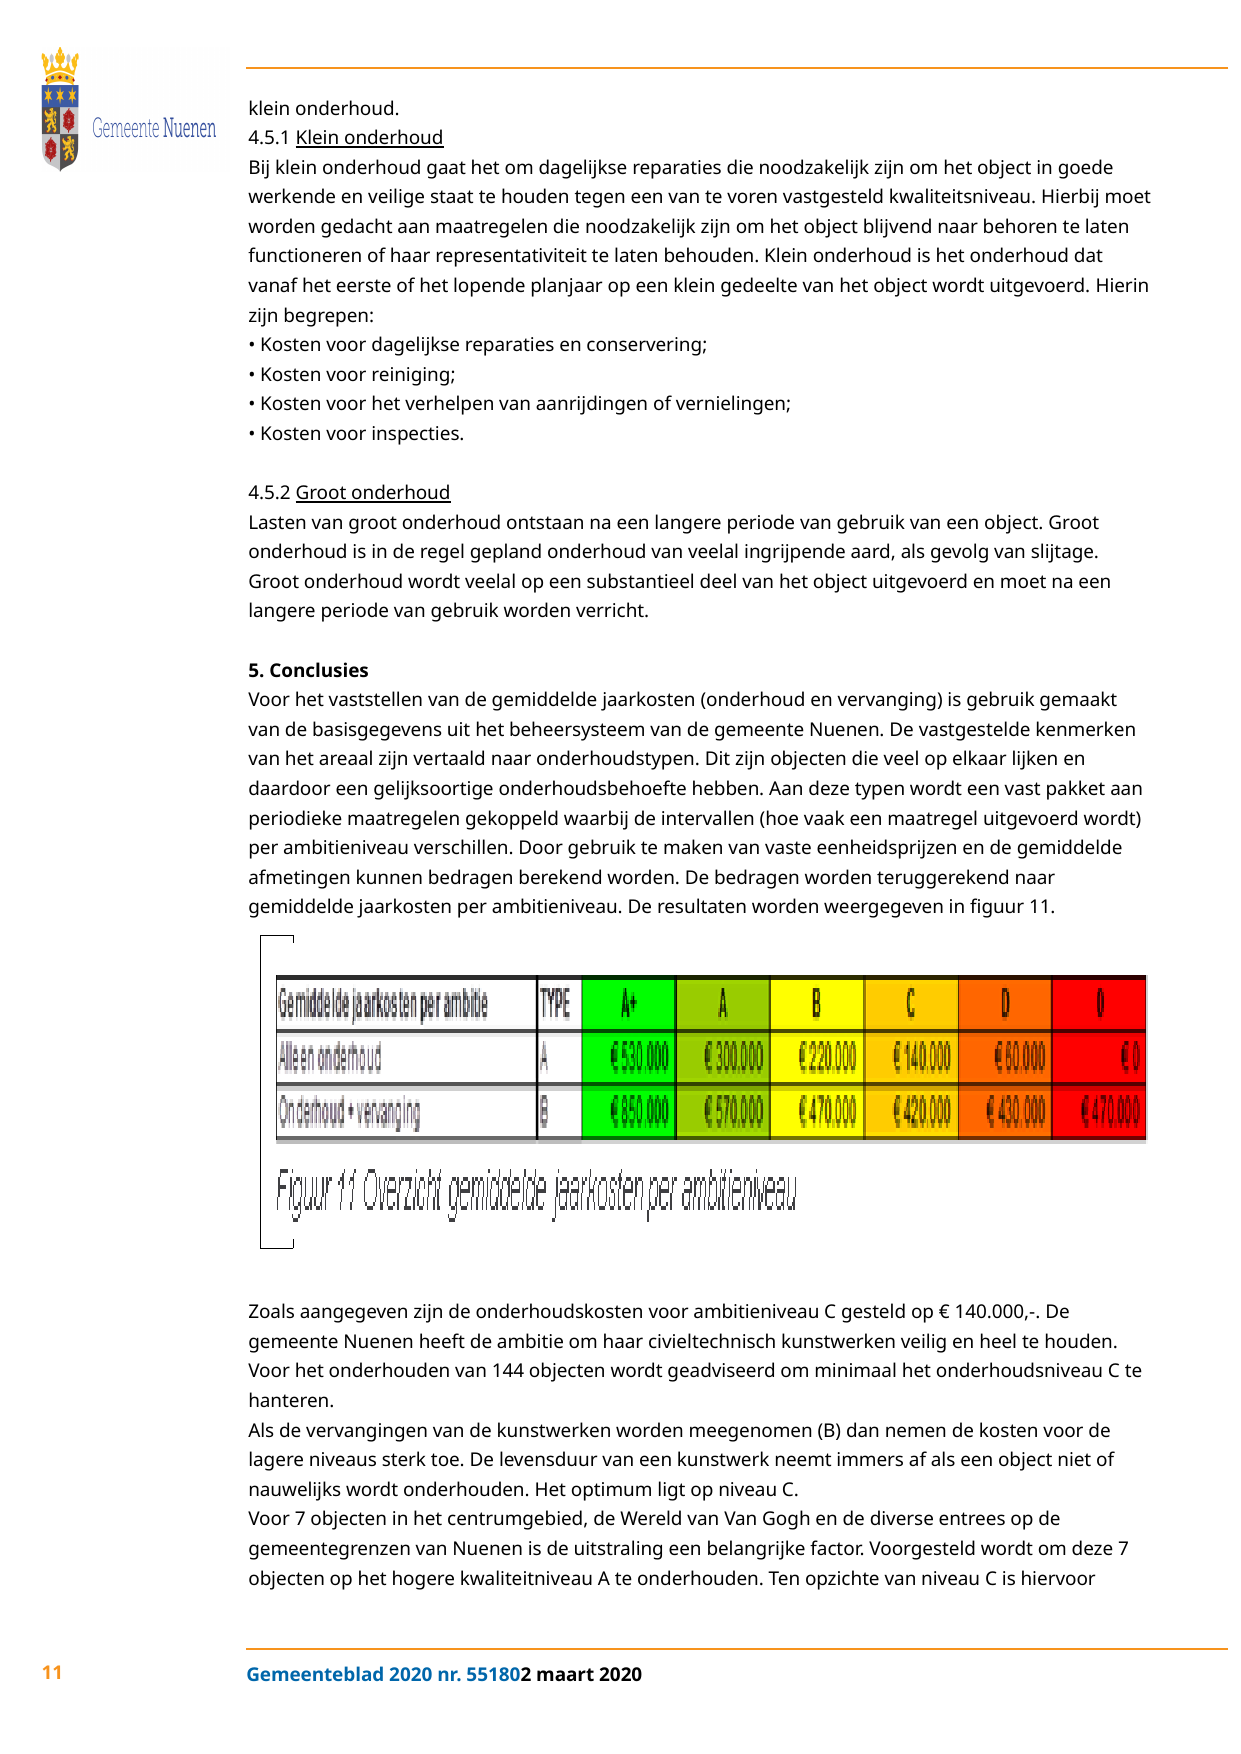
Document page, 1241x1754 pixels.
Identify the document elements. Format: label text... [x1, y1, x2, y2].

text • Kosten voor inspecties. [248, 420, 1152, 446]
text 4.5.2 Groot onderhoud [248, 479, 1152, 505]
text • Kosten voor reiniging; [248, 361, 1152, 387]
text Bij klein onderhoud gaat het om dagelijkse reparaties die noodzakelijk zijn om het object in goede werkende en veilige staat te houden tegen een van te voren vastgesteld kwaliteitsniveau. Hierbij moet worden gedacht aan maatregelen die noodzakelijk zijn om het object blijvend naar behoren te laten functioneren of haar representativiteit te laten behouden. Klein onderhoud is het onderhoud dat vanaf het eerste of het lopende planjaar op een klein gedeelte van het object wordt uitgevoerd. Hierin zijn begrepen: [248, 154, 1152, 328]
text 4.5.1 Klein onderhoud [248, 124, 1152, 150]
text Als de vervangingen van de kunstwerken worden meegenomen (B) dan nemen de kosten voor de lagere niveaus sterk toe. De levensduur van een kunstwerk neemt immers af als een object niet of nauwelijks wordt onderhouden. Het optimum ligt op niveau C. [248, 1417, 1152, 1502]
text Lasten van groot onderhoud ontstaan na een langere periode van gebruik van een object. Groot onderhoud is in de regel gepland onderhoud van veelal ingrijpende aard, als gevolg van slijtage. Groot onderhoud wordt veelal op een substantieel deel van het object uitgevoerd en moet na een langere periode van gebruik worden verricht. [248, 509, 1152, 623]
text Zoals aangegeven zijn de onderhoudskosten voor ambitieniveau C gesteld op € 140.000,-. De gemeente Nuenen heeft de ambitie om haar civieltechnisch kunstwerken veilig en heel te houden. Voor het onderhouden van 144 objecten wordt geadviseerd om minimaal het onderhoudsniveau C te hanteren. [248, 1298, 1152, 1413]
picture [268, 943, 1155, 1239]
text 5. Conclusies [248, 657, 1152, 683]
text • Kosten voor het verhelpen van aanrijdingen of vernielingen; [248, 391, 1152, 416]
text Voor 7 objecten in het centrumgebied, de Wereld van Van Gogh en de diverse entrees op de gemeentegrenzen van Nuenen is de uitstraling een belangrijke factor. Voorgesteld wordt om deze 7 objecten op het hogere kwaliteitniveau A te onderhouden. Ten opzichte van niveau C is hiervoor [248, 1506, 1152, 1591]
text • Kosten voor dagelijkse reparaties en conservering; [248, 331, 1152, 357]
text klein onderhoud. [248, 95, 1152, 121]
text Voor het vaststellen van de gemiddelde jaarkosten (onderhoud en vervanging) is gebruik gemaakt van de basisgegevens uit het beheersysteem van de gemeente Nuenen. De vastgestelde kenmerken van het areaal zijn vertaald naar onderhoudstypen. Dit zijn objecten die veel op elkaar lijken en daardoor een gelijksoortige onderhoudsbehoefte hebben. Aan deze typen wordt een vast pakket aan periodieke maatregelen gekoppeld waarbij de intervallen (hoe vaak een maatregel uitgevoerd wordt) per ambitieniveau verschillen. Door gebruik te maken van vaste eenheidsprijzen en de gemiddelde afmetingen kunnen bedragen berekend worden. De bedragen worden teruggerekend naar gemiddelde jaarkosten per ambitieniveau. De resultaten worden weergegeven in figuur 11. [248, 686, 1152, 919]
picture [41, 47, 231, 172]
